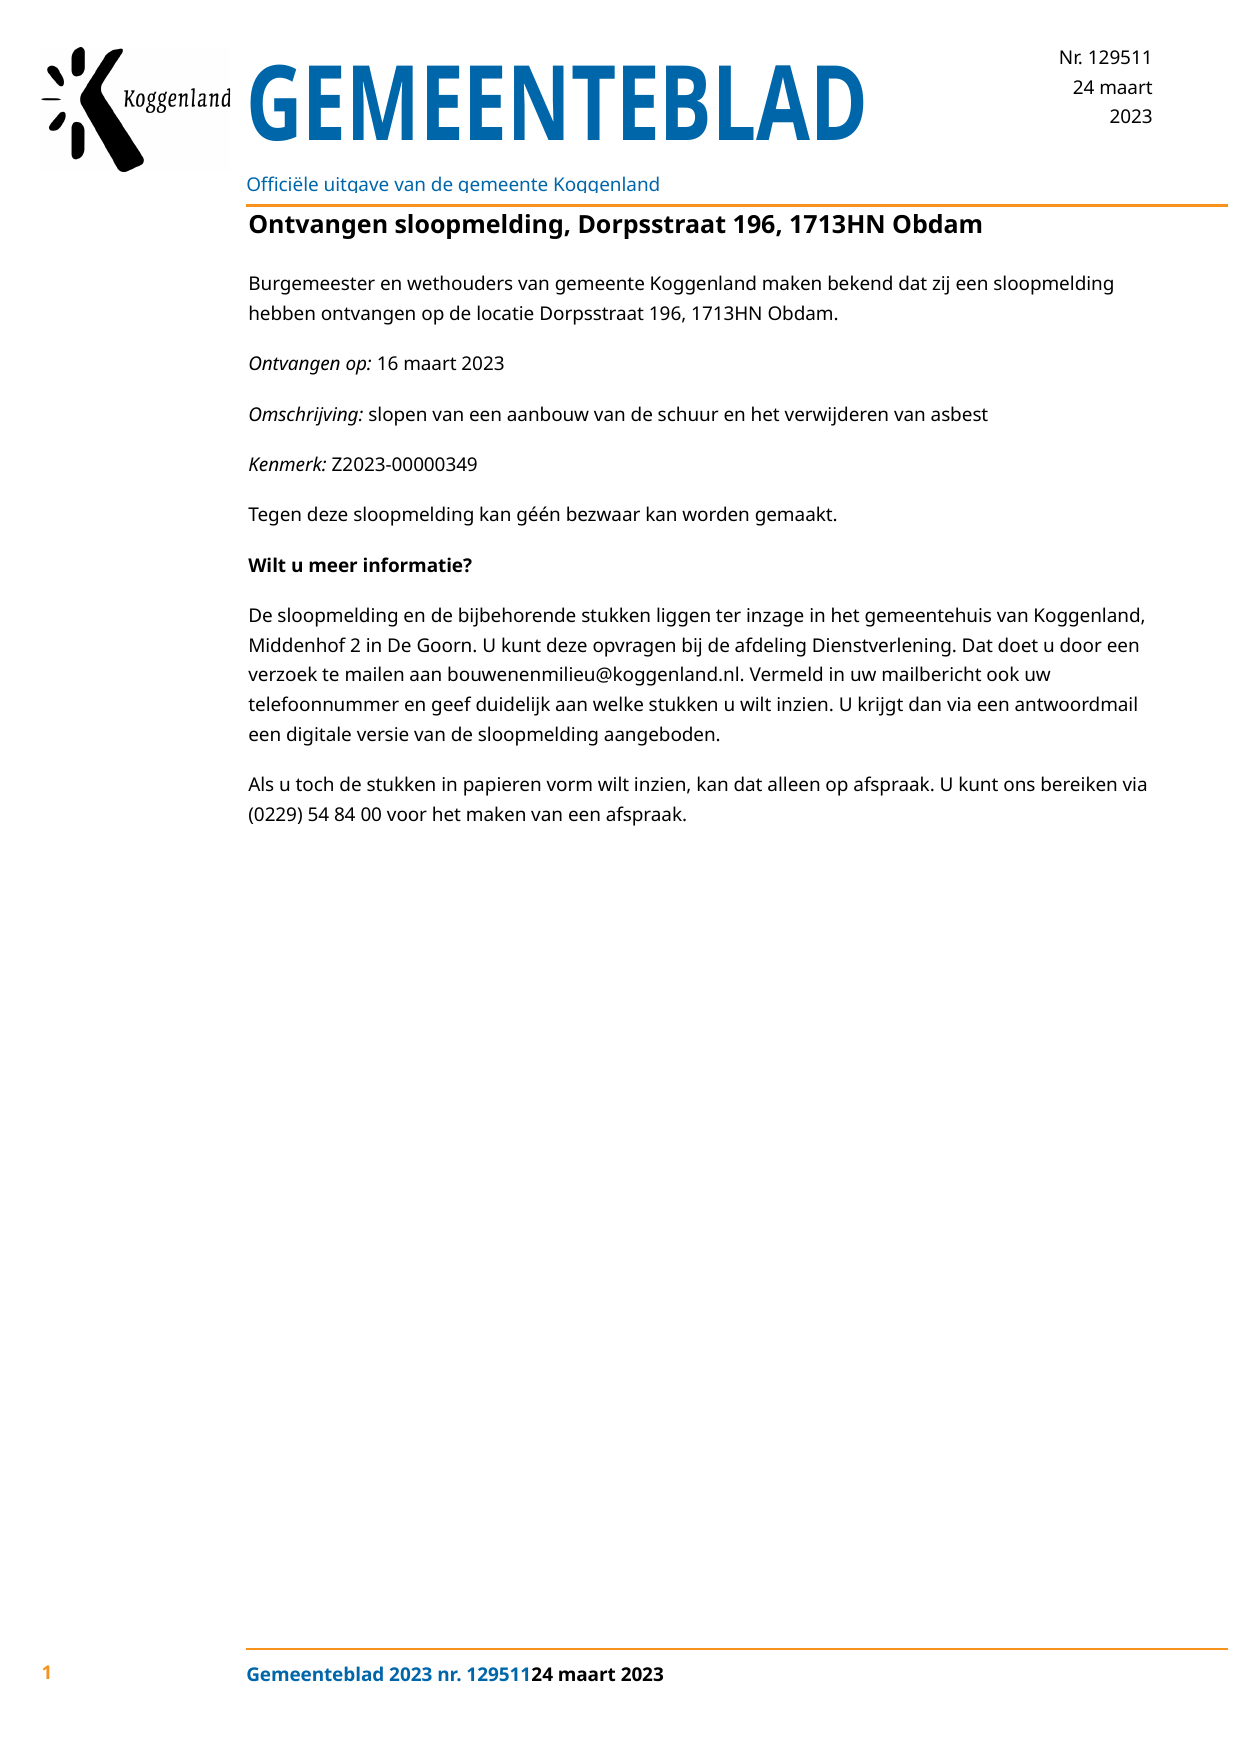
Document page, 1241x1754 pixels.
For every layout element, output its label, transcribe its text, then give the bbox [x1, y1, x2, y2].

text Burgemeester en wethouders van gemeente Koggenland maken bekend dat zij een sloopmelding hebben ontvangen op de locatie Dorpsstraat 196, 1713HN Obdam. [248, 270, 1152, 326]
picture [41, 47, 231, 172]
text Als u toch de stukken in papieren vorm wilt inzien, kan dat alleen op afspraak. U kunt ons bereiken via (0229) 54 84 00 voor het maken van een afspraak. [248, 771, 1152, 826]
text Wilt u meer informatie? [248, 552, 1152, 578]
text Kenmerk: Z2023-00000349 [248, 451, 1152, 477]
text Omschrijving: slopen van een aanbouw van de schuur en het verwijderen van asbest [248, 401, 1152, 426]
text Tegen deze sloopmelding kan géén bezwaar kan worden gemaakt. [248, 502, 1152, 527]
text Ontvangen sloopmelding, Dorpsstraat 196, 1713HN Obdam [248, 207, 1152, 241]
text Ontvangen op: 16 maart 2023 [248, 350, 1152, 376]
text De sloopmelding en de bijbehorende stukken liggen ter inzage in het gemeentehuis van Koggenland, Middenhof 2 in De Goorn. U kunt deze opvragen bij de afdeling Dienstverlening. Dat doet u door een verzoek te mailen aan bouwenenmilieu@koggenland.nl. Vermeld in uw mailbericht ook uw telefoonnummer en geef duidelijk aan welke stukken u wilt inzien. U krijgt dan via een antwoordmail een digitale versie van de sloopmelding aangeboden. [248, 602, 1152, 746]
